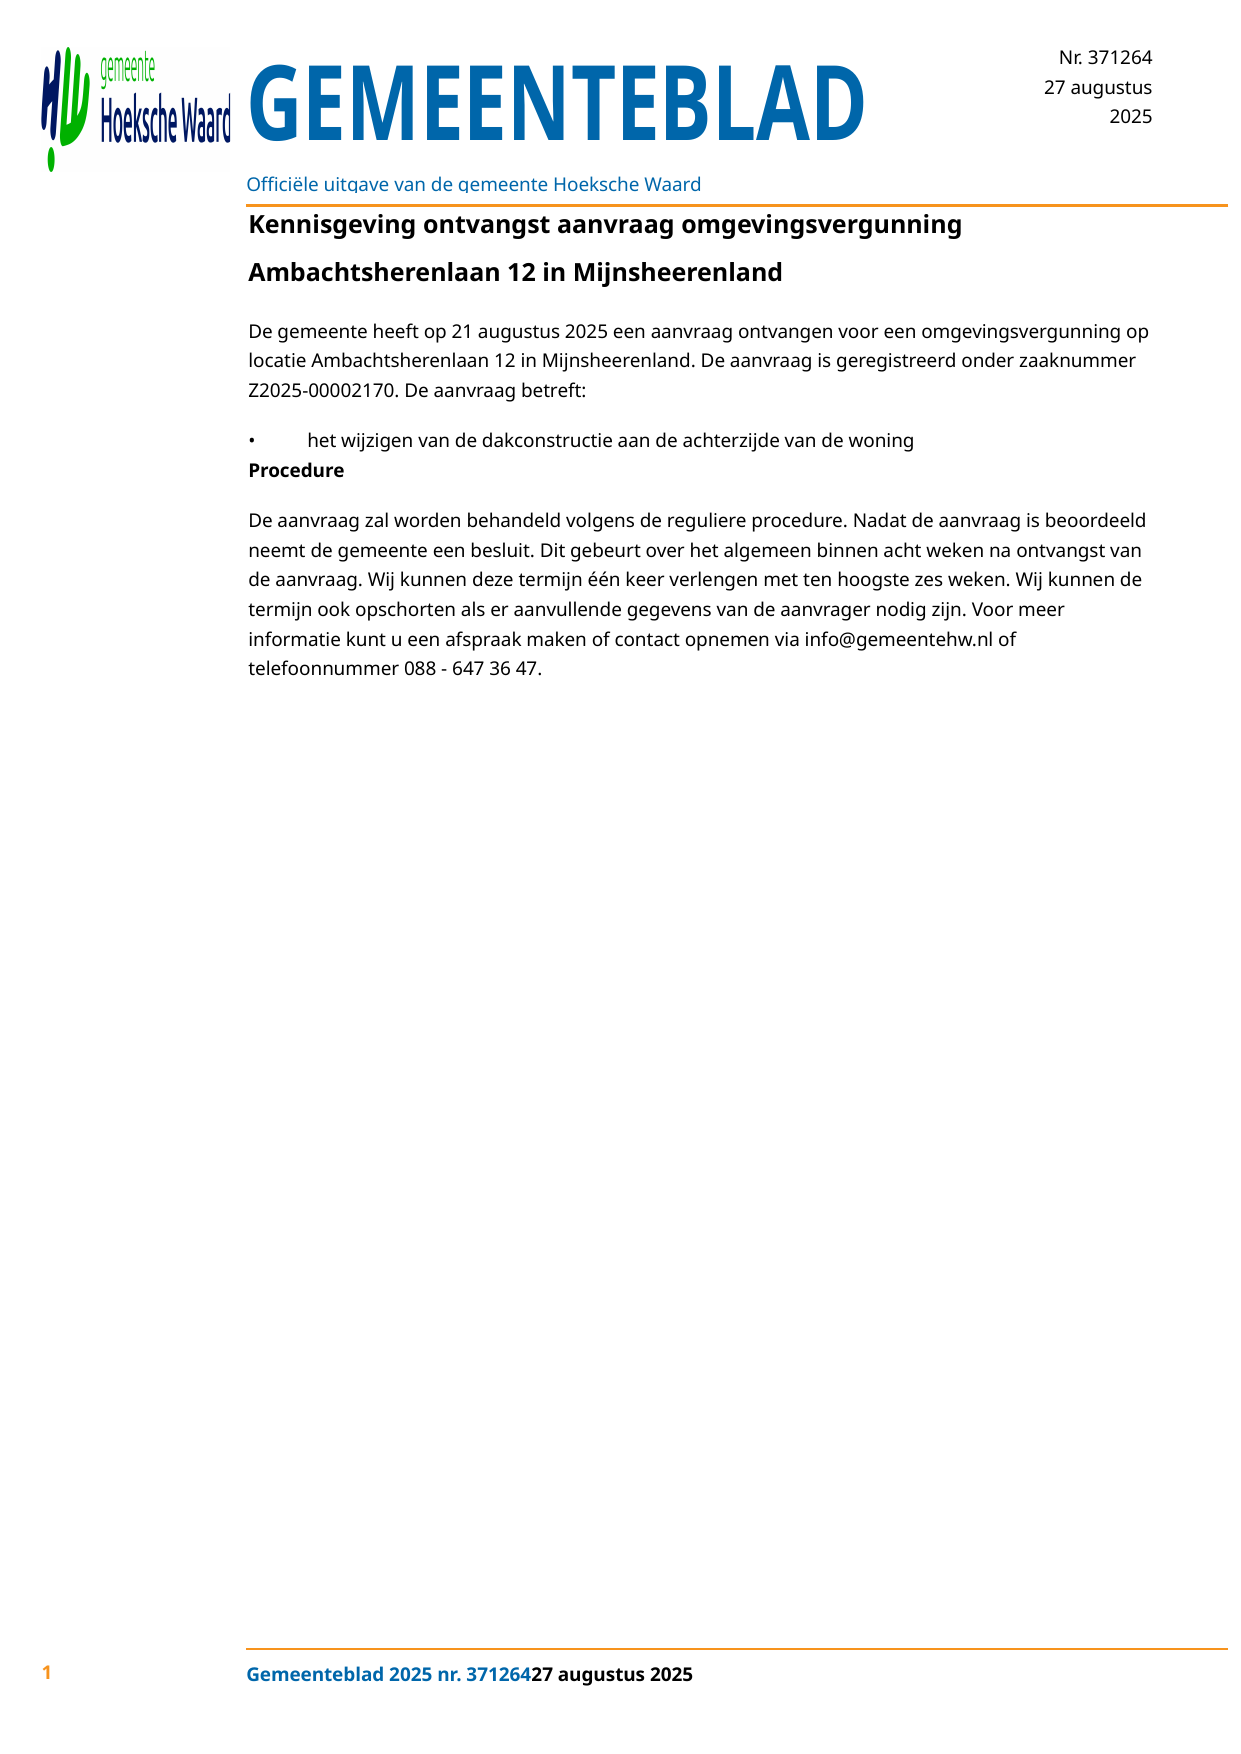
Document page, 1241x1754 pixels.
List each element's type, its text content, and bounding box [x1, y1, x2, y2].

text De gemeente heeft op 21 augustus 2025 een aanvraag ontvangen voor een omgevingsvergunning op locatie Ambachtsherenlaan 12 in Mijnsheerenland. De aanvraag is geregistreerd onder zaaknummer Z2025-00002170. De aanvraag betreft: [248, 318, 1152, 403]
picture [41, 47, 231, 172]
text Kennisgeving ontvangst aanvraag omgevingsvergunning Ambachtsherenlaan 12 in Mijnsheerenland [248, 207, 1152, 288]
text De aanvraag zal worden behandeld volgens de reguliere procedure. Nadat de aanvraag is beoordeeld neemt de gemeente een besluit. Dit gebeurt over het algemeen binnen acht weken na ontvangst van de aanvraag. Wij kunnen deze termijn één keer verlengen met ten hoogste zes weken. Wij kunnen de termijn ook opschorten als er aanvullende gegevens van de aanvrager nodig zijn. Voor meer informatie kunt u een afspraak maken of contact opnemen via info@gemeentehw.nl of telefoonnummer 088 - 647 36 47. [248, 507, 1152, 681]
text Procedure [248, 457, 1152, 483]
list het wijzigen van de dakconstructie aan de achterzijde van de woning [248, 427, 1152, 453]
